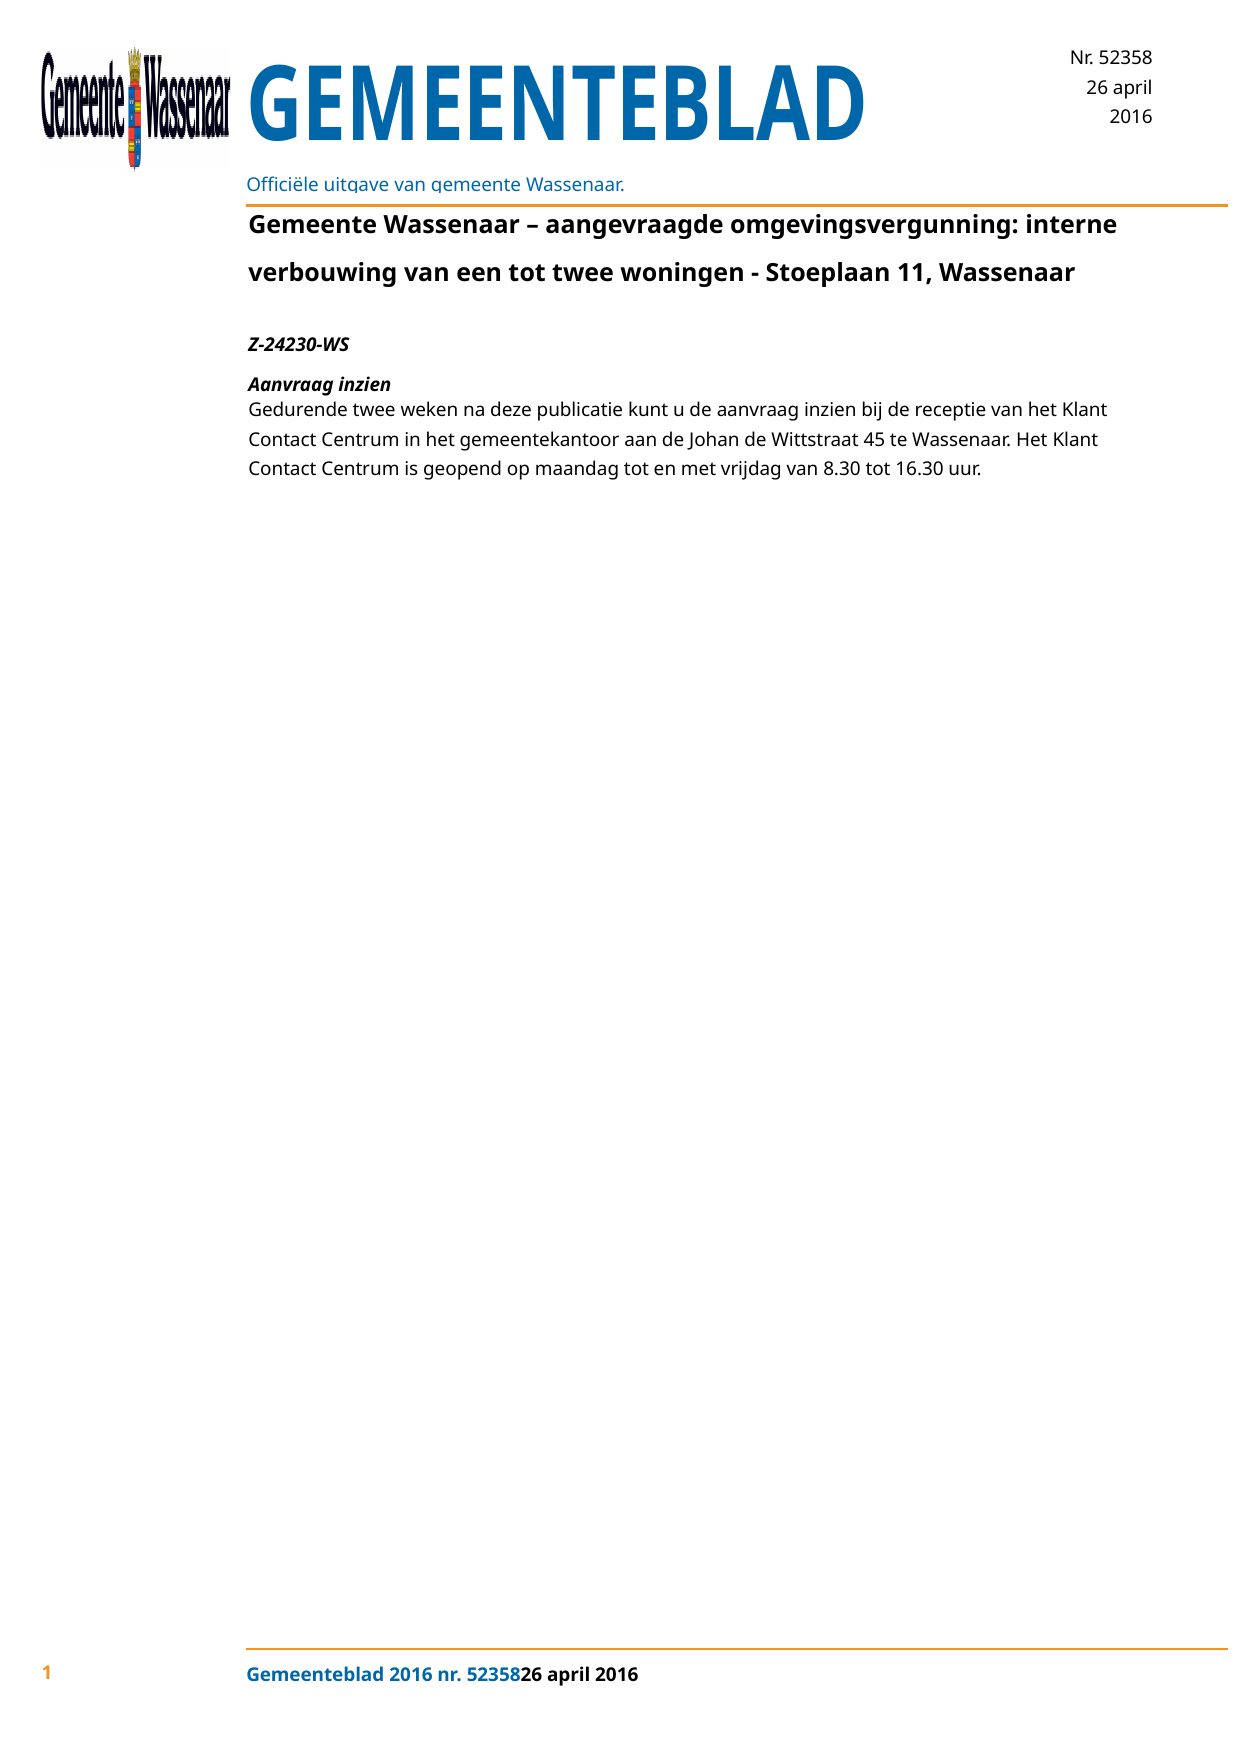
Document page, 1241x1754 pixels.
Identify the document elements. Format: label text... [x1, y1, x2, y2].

text Z-24230-WS [248, 331, 1152, 357]
picture [41, 47, 231, 172]
text Gemeente Wassenaar – aangevraagde omgevingsvergunning: interne verbouwing van een tot twee woningen - Stoeplaan 11, Wassenaar [248, 207, 1152, 288]
text Aanvraag inzien [248, 371, 1152, 396]
text Gedurende twee weken na deze publicatie kunt u de aanvraag inzien bij de receptie van het Klant Contact Centrum in het gemeentekantoor aan de Johan de Wittstraat 45 te Wassenaar. Het Klant Contact Centrum is geopend op maandag tot en met vrijdag van 8.30 tot 16.30 uur. [248, 396, 1152, 481]
